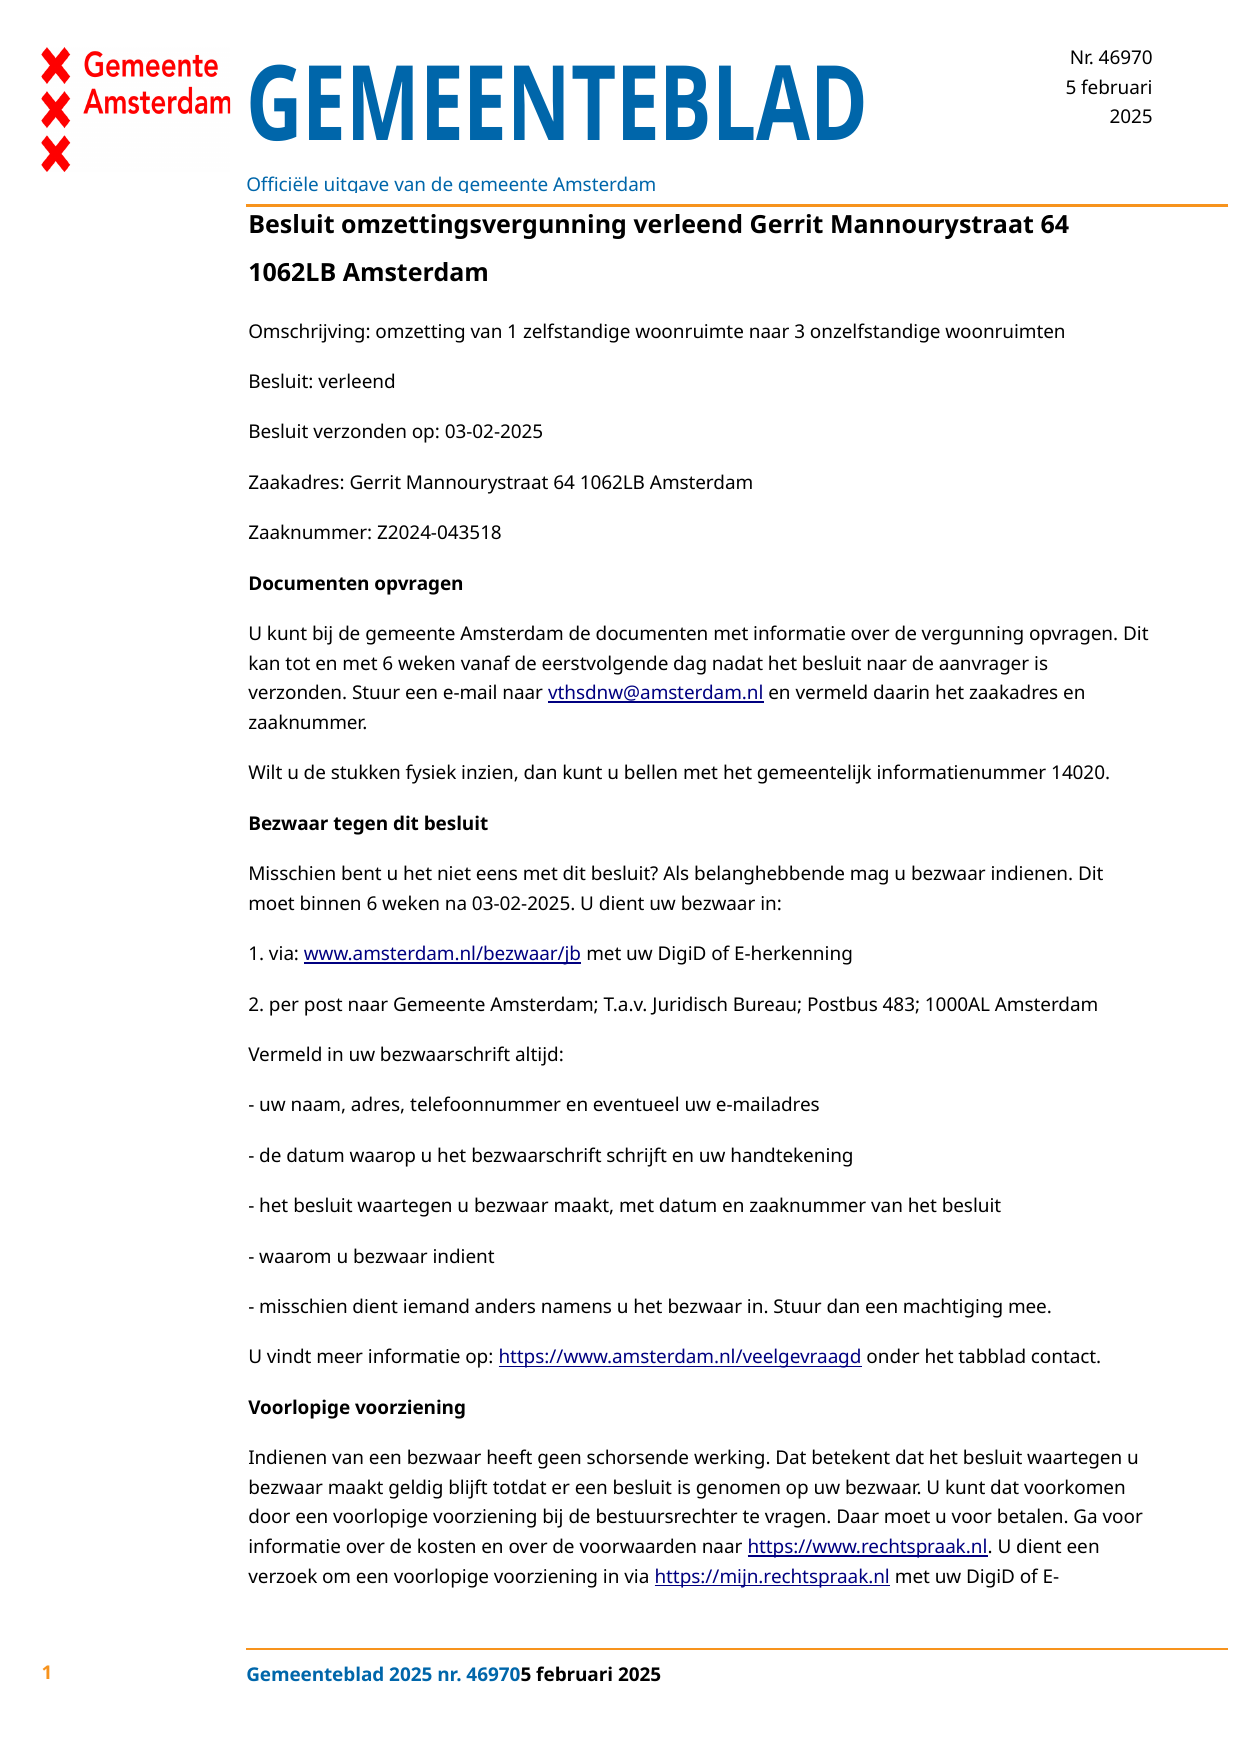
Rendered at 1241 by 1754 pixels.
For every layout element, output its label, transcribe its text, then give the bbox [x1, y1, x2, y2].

text 1. via: www.amsterdam.nl/bezwaar/jb met uw DigiD of E-herkenning [248, 940, 1152, 966]
text Bezwaar tegen dit besluit [248, 810, 1152, 836]
text Indienen van een bezwaar heeft geen schorsende werking. Dat betekent dat het besluit waartegen u bezwaar maakt geldig blijft totdat er een besluit is genomen op uw bezwaar. U kunt dat voorkomen door een voorlopige voorziening bij de bestuursrechter te vragen. Daar moet u voor betalen. Ga voor informatie over de kosten en over de voorwaarden naar https://www.rechtspraak.nl. U dient een verzoek om een voorlopige voorziening in via https://mijn.rechtspraak.nl met uw DigiD of E- [248, 1444, 1152, 1589]
text Voorlopige voorziening [248, 1394, 1152, 1420]
text Vermeld in uw bezwaarschrift altijd: [248, 1041, 1152, 1067]
text U vindt meer informatie op: https://www.amsterdam.nl/veelgevraagd onder het tabblad contact. [248, 1344, 1152, 1369]
text - uw naam, adres, telefoonnummer en eventueel uw e-mailadres [248, 1092, 1152, 1117]
text Omschrijving: omzetting van 1 zelfstandige woonruimte naar 3 onzelfstandige woonruimten [248, 318, 1152, 344]
text Misschien bent u het niet eens met dit besluit? Als belanghebbende mag u bezwaar indienen. Dit moet binnen 6 weken na 03-02-2025. U dient uw bezwaar in: [248, 860, 1152, 916]
text Zaakadres: Gerrit Mannourystraat 64 1062LB Amsterdam [248, 469, 1152, 495]
text Wilt u de stukken fysiek inzien, dan kunt u bellen met het gemeentelijk informatienummer 14020. [248, 759, 1152, 785]
text Documenten opvragen [248, 570, 1152, 596]
text - het besluit waartegen u bezwaar maakt, met datum en zaaknummer van het besluit [248, 1192, 1152, 1218]
picture [41, 47, 231, 172]
text Besluit: verleend [248, 368, 1152, 394]
text - de datum waarop u het bezwaarschrift schrijft en uw handtekening [248, 1142, 1152, 1168]
text Zaaknummer: Z2024-043518 [248, 519, 1152, 545]
text - waarom u bezwaar indient [248, 1243, 1152, 1269]
text Besluit omzettingsvergunning verleend Gerrit Mannourystraat 64 1062LB Amsterdam [248, 207, 1152, 288]
text U kunt bij de gemeente Amsterdam de documenten met informatie over de vergunning opvragen. Dit kan tot en met 6 weken vanaf de eerstvolgende dag nadat het besluit naar de aanvrager is verzonden. Stuur een e-mail naar vthsdnw@amsterdam.nl en vermeld daarin het zaakadres en zaaknummer. [248, 620, 1152, 735]
text Besluit verzonden op: 03-02-2025 [248, 419, 1152, 444]
text 2. per post naar Gemeente Amsterdam; T.a.v. Juridisch Bureau; Postbus 483; 1000AL Amsterdam [248, 991, 1152, 1017]
text - misschien dient iemand anders namens u het bezwaar in. Stuur dan een machtiging mee. [248, 1293, 1152, 1319]
